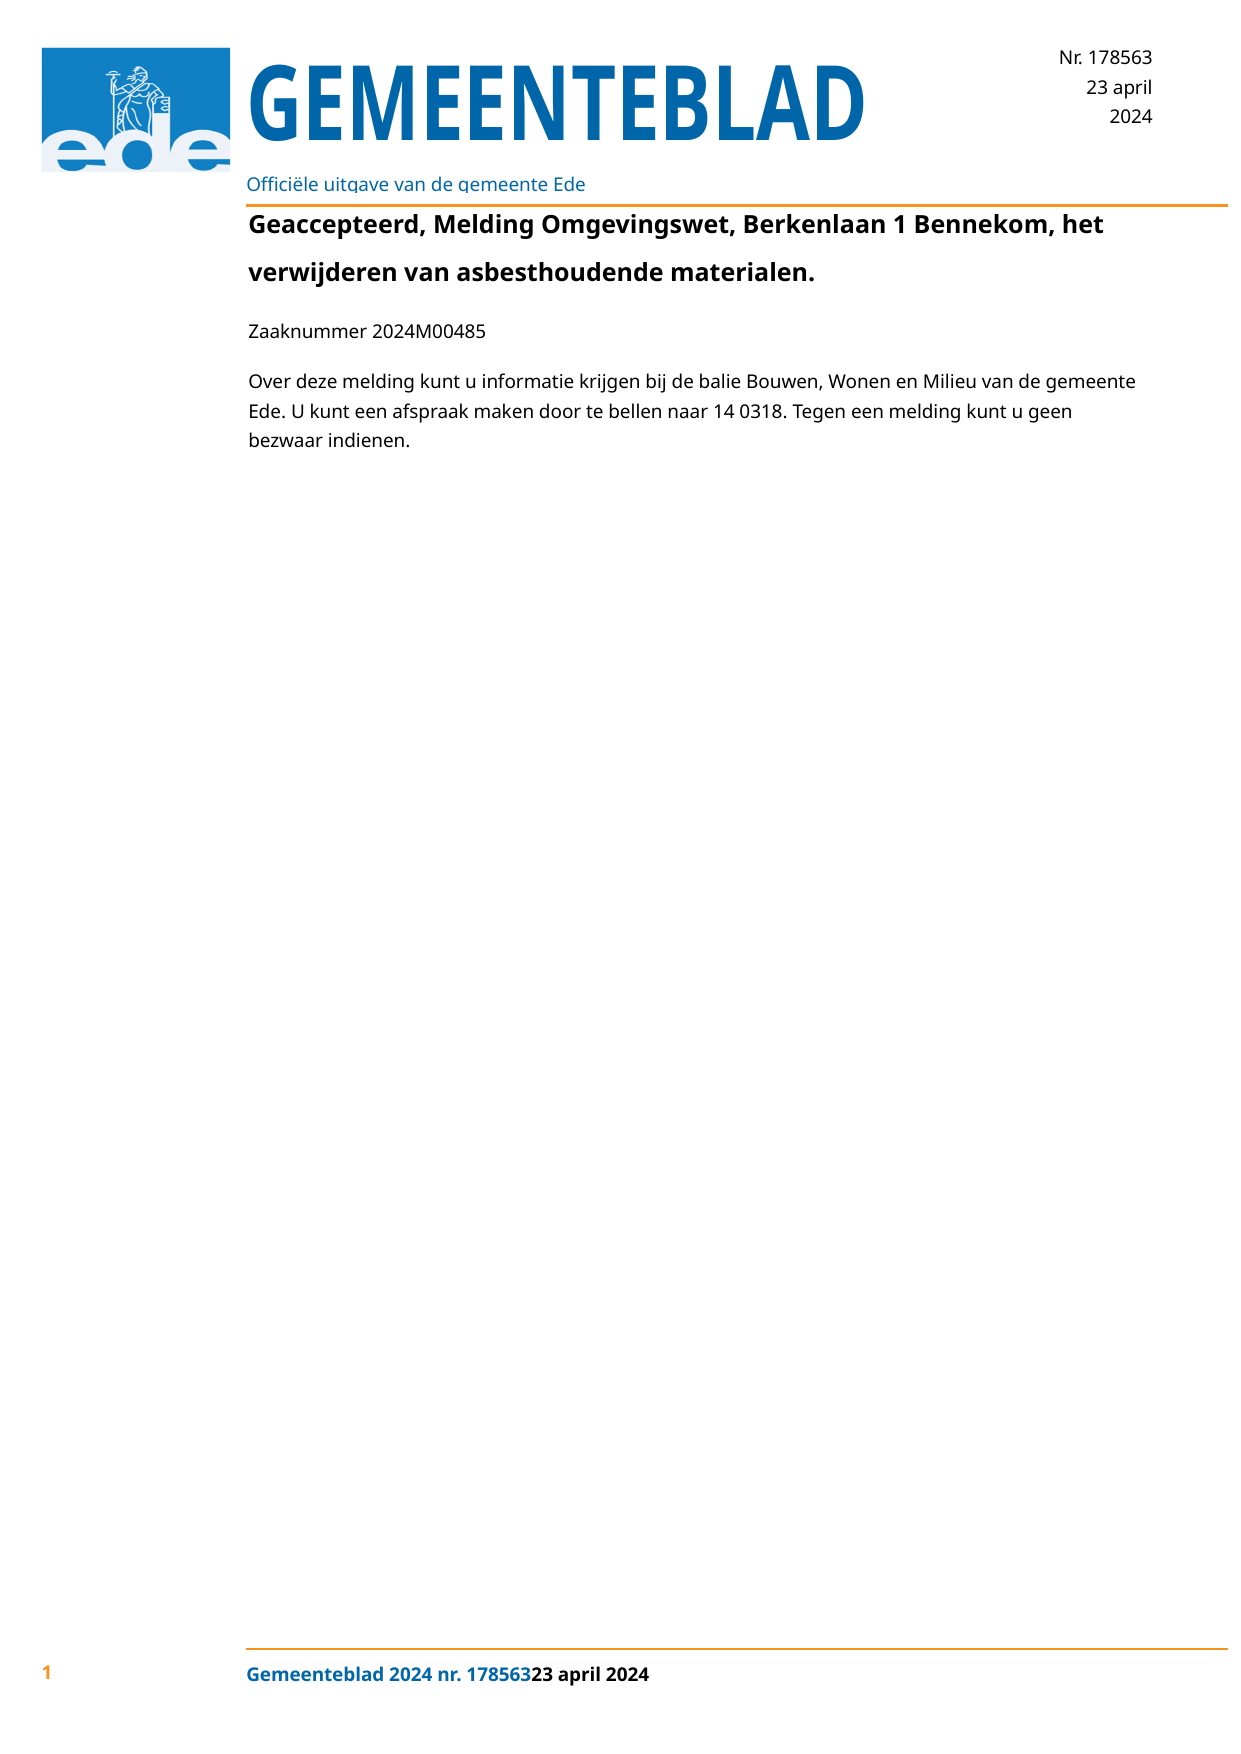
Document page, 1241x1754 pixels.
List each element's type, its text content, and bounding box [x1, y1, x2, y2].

text Over deze melding kunt u informatie krijgen bij de balie Bouwen, Wonen en Milieu van de gemeente Ede. U kunt een afspraak maken door te bellen naar 14 0318. Tegen een melding kunt u geen bezwaar indienen. [248, 368, 1152, 453]
text Zaaknummer 2024M00485 [248, 318, 1152, 344]
text Geaccepteerd, Melding Omgevingswet, Berkenlaan 1 Bennekom, het verwijderen van asbesthoudende materialen. [248, 207, 1152, 288]
picture [41, 47, 231, 172]
